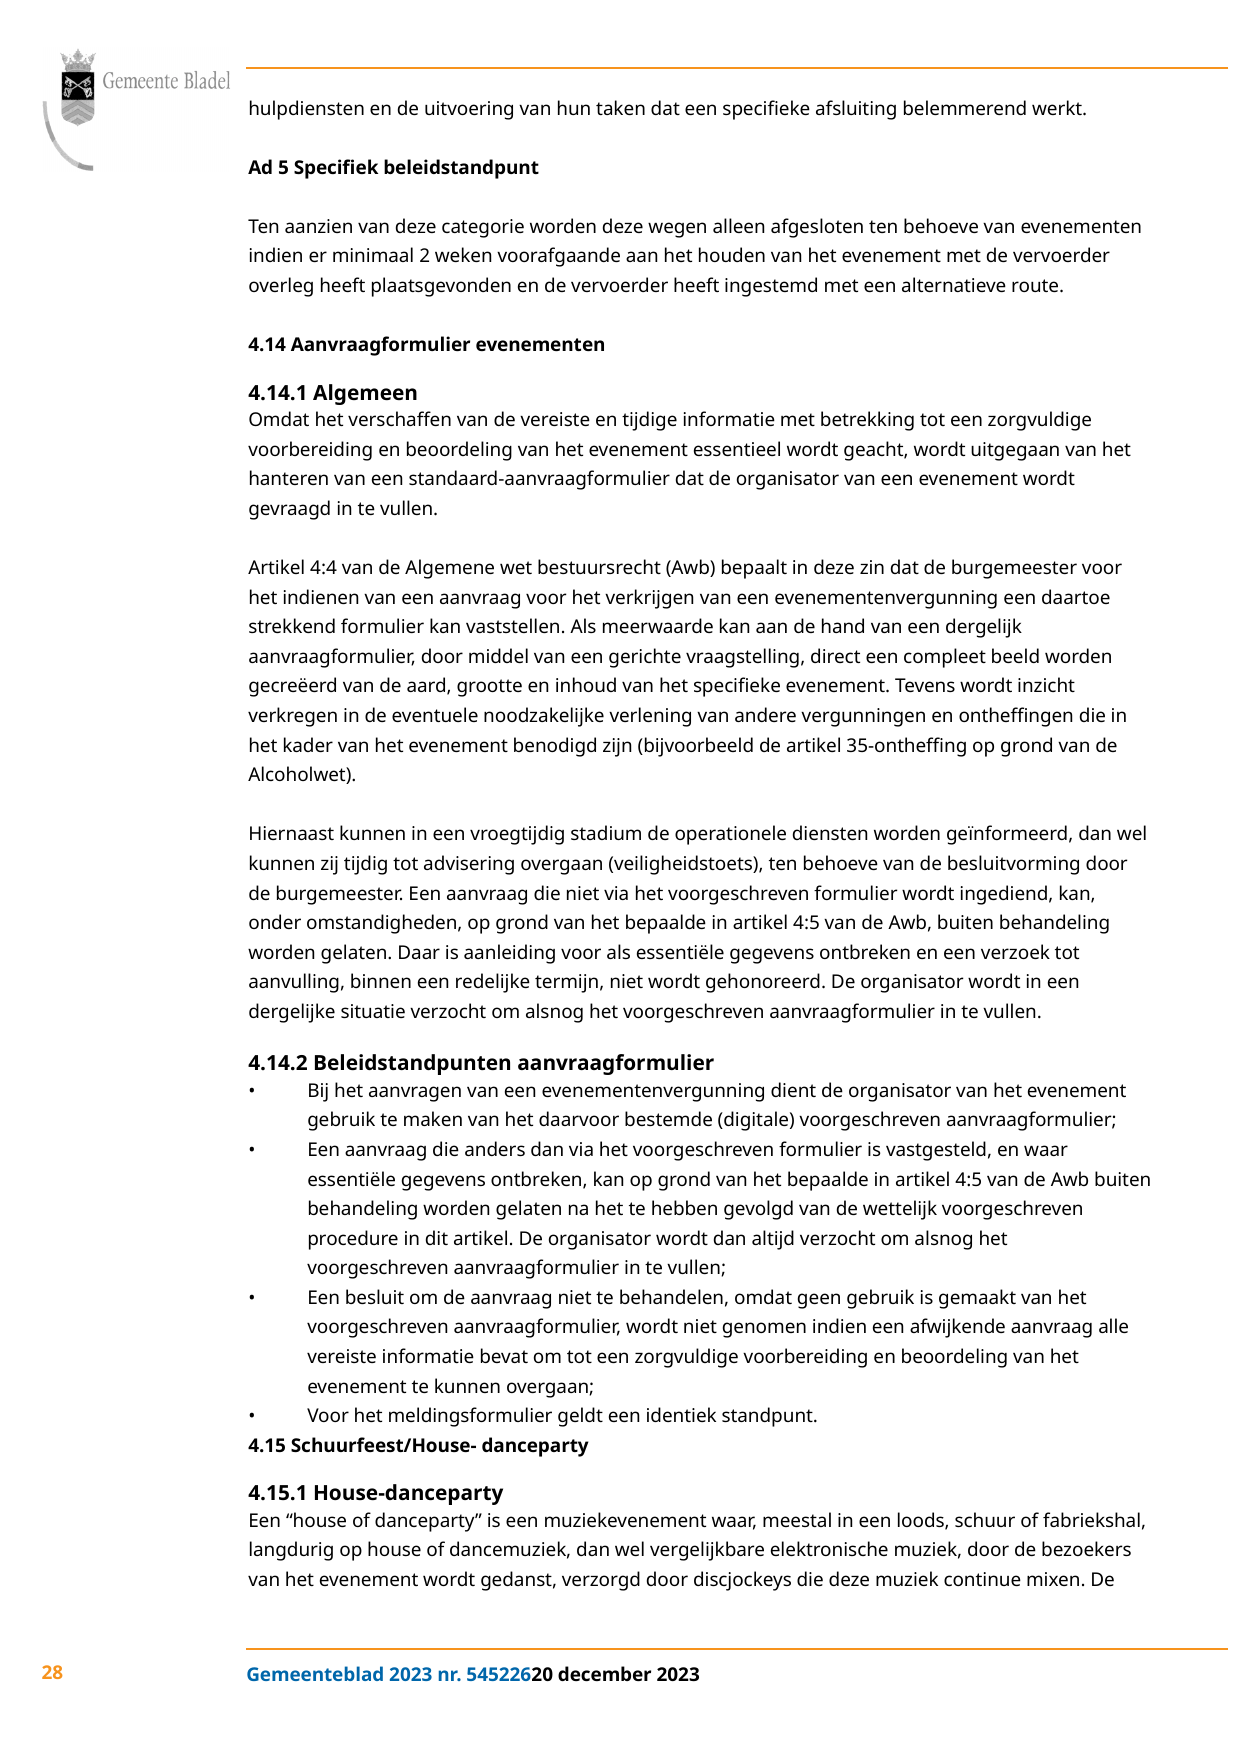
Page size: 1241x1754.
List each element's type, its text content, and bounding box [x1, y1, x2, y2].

list Bij het aanvragen van een evenementenvergunning dient de organisator van het evenement gebruik te maken van het daarvoor bestemde (digitale) voorgeschreven aanvraagformulier; [248, 1077, 1152, 1132]
text 4.15 Schuurfeest/House- danceparty [248, 1432, 1152, 1458]
text Ad 5 Specifiek beleidstandpunt [248, 154, 1152, 180]
text Omdat het verschaffen van de vereiste en tijdige informatie met betrekking tot een zorgvuldige voorbereiding en beoordeling van het evenement essentieel wordt geacht, wordt uitgegaan van het hanteren van een standaard-aanvraagformulier dat de organisator van een evenement wordt gevraagd in te vullen. [248, 406, 1152, 521]
text Een “house of danceparty” is een muziekevenement waar, meestal in een loods, schuur of fabriekshal, langdurig op house of dancemuziek, dan wel vergelijkbare elektronische muziek, door de bezoekers van het evenement wordt gedanst, verzorgd door discjockeys die deze muziek continue mixen. De [248, 1507, 1152, 1592]
list Een aanvraag die anders dan via het voorgeschreven formulier is vastgesteld, en waar essentiële gegevens ontbreken, kan op grond van het bepaalde in artikel 4:5 van de Awb buiten behandeling worden gelaten na het te hebben gevolgd van de wettelijk voorgeschreven procedure in dit artikel. De organisator wordt dan altijd verzocht om alsnog het voorgeschreven aanvraagformulier in te vullen; [248, 1136, 1152, 1280]
text 4.14.2 Beleidstandpunten aanvraagformulier [248, 1048, 1152, 1077]
text Hiernaast kunnen in een vroegtijdig stadium de operationele diensten worden geïnformeerd, dan wel kunnen zij tijdig tot advisering overgaan (veiligheidstoets), ten behoeve van de besluitvorming door de burgemeester. Een aanvraag die niet via het voorgeschreven formulier wordt ingediend, kan, onder omstandigheden, op grond van het bepaalde in artikel 4:5 van de Awb, buiten behandeling worden gelaten. Daar is aanleiding voor als essentiële gegevens ontbreken en een verzoek tot aanvulling, binnen een redelijke termijn, niet wordt gehonoreerd. De organisator wordt in een dergelijke situatie verzocht om alsnog het voorgeschreven aanvraagformulier in te vullen. [248, 821, 1152, 1024]
list Voor het meldingsformulier geldt een identiek standpunt. [248, 1402, 1152, 1428]
text 4.15.1 House-danceparty [248, 1478, 1152, 1507]
text Artikel 4:4 van de Algemene wet bestuursrecht (Awb) bepaalt in deze zin dat de burgemeester voor het indienen van een aanvraag voor het verkrijgen van een evenementenvergunning een daartoe strekkend formulier kan vaststellen. Als meerwaarde kan aan de hand van een dergelijk aanvraagformulier, door middel van een gerichte vraagstelling, direct een compleet beeld worden gecreëerd van de aard, grootte en inhoud van het specifieke evenement. Tevens wordt inzicht verkregen in de eventuele noodzakelijke verlening van andere vergunningen en ontheffingen die in het kader van het evenement benodigd zijn (bijvoorbeeld de artikel 35-ontheffing op grond van de Alcoholwet). [248, 554, 1152, 787]
text hulpdiensten en de uitvoering van hun taken dat een specifieke afsluiting belemmerend werkt. [248, 95, 1152, 121]
list Een besluit om de aanvraag niet te behandelen, omdat geen gebruik is gemaakt van het voorgeschreven aanvraagformulier, wordt niet genomen indien een afwijkende aanvraag alle vereiste informatie bevat om tot een zorgvuldige voorbereiding en beoordeling van het evenement te kunnen overgaan; [248, 1284, 1152, 1398]
text 4.14.1 Algemeen [248, 378, 1152, 406]
text Ten aanzien van deze categorie worden deze wegen alleen afgesloten ten behoeve van evenementen indien er minimaal 2 weken voorafgaande aan het houden van het evenement met de vervoerder overleg heeft plaatsgevonden en de vervoerder heeft ingestemd met een alternatieve route. [248, 213, 1152, 298]
text 4.14 Aanvraagformulier evenementen [248, 331, 1152, 357]
picture [41, 47, 231, 172]
